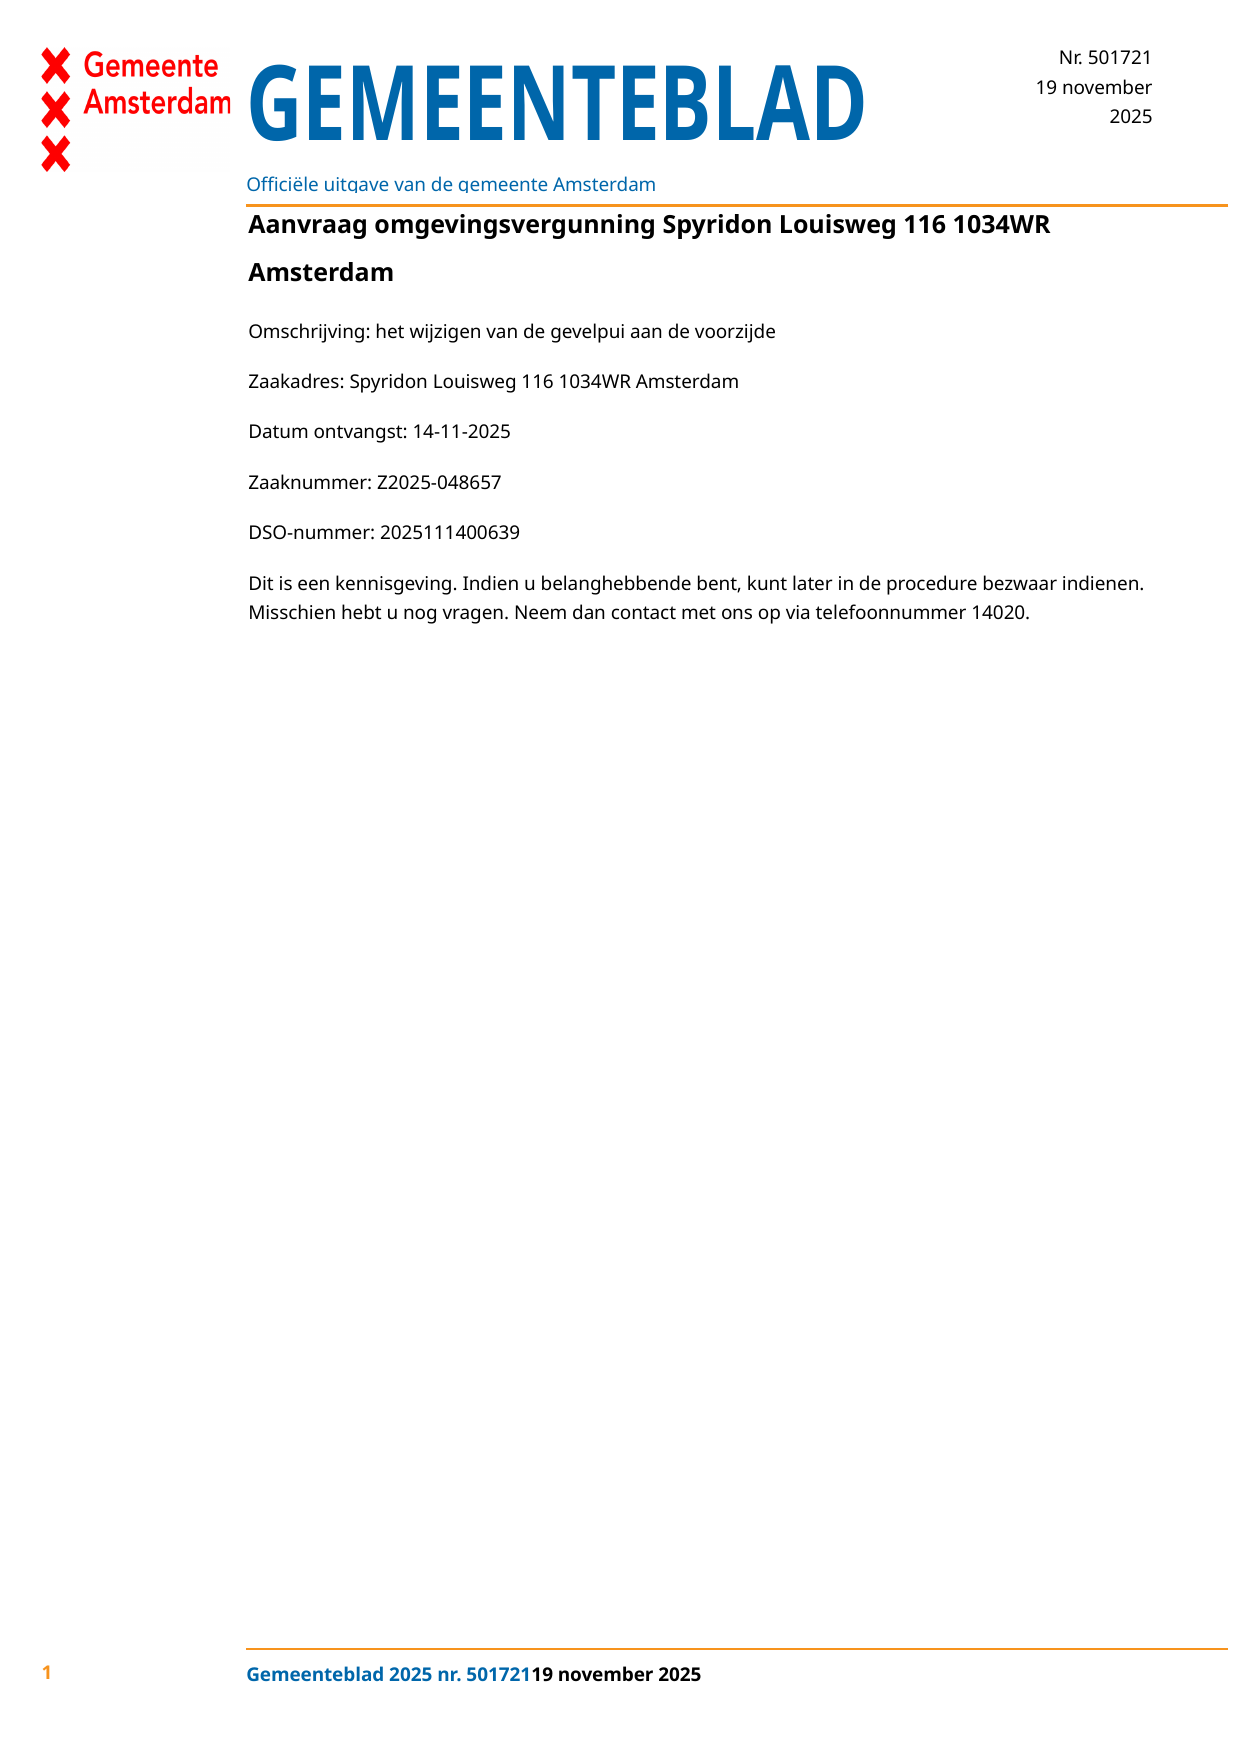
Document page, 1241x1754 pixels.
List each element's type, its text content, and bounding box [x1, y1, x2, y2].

text Datum ontvangst: 14-11-2025 [248, 419, 1152, 444]
text DSO-nummer: 2025111400639 [248, 519, 1152, 545]
text Zaaknummer: Z2025-048657 [248, 469, 1152, 495]
text Zaakadres: Spyridon Louisweg 116 1034WR Amsterdam [248, 368, 1152, 394]
text Dit is een kennisgeving. Indien u belanghebbende bent, kunt later in de procedure bezwaar indienen. Misschien hebt u nog vragen. Neem dan contact met ons op via telefoonnummer 14020. [248, 570, 1152, 625]
text Omschrijving: het wijzigen van de gevelpui aan de voorzijde [248, 318, 1152, 344]
text Aanvraag omgevingsvergunning Spyridon Louisweg 116 1034WR Amsterdam [248, 207, 1152, 288]
picture [41, 47, 231, 172]
